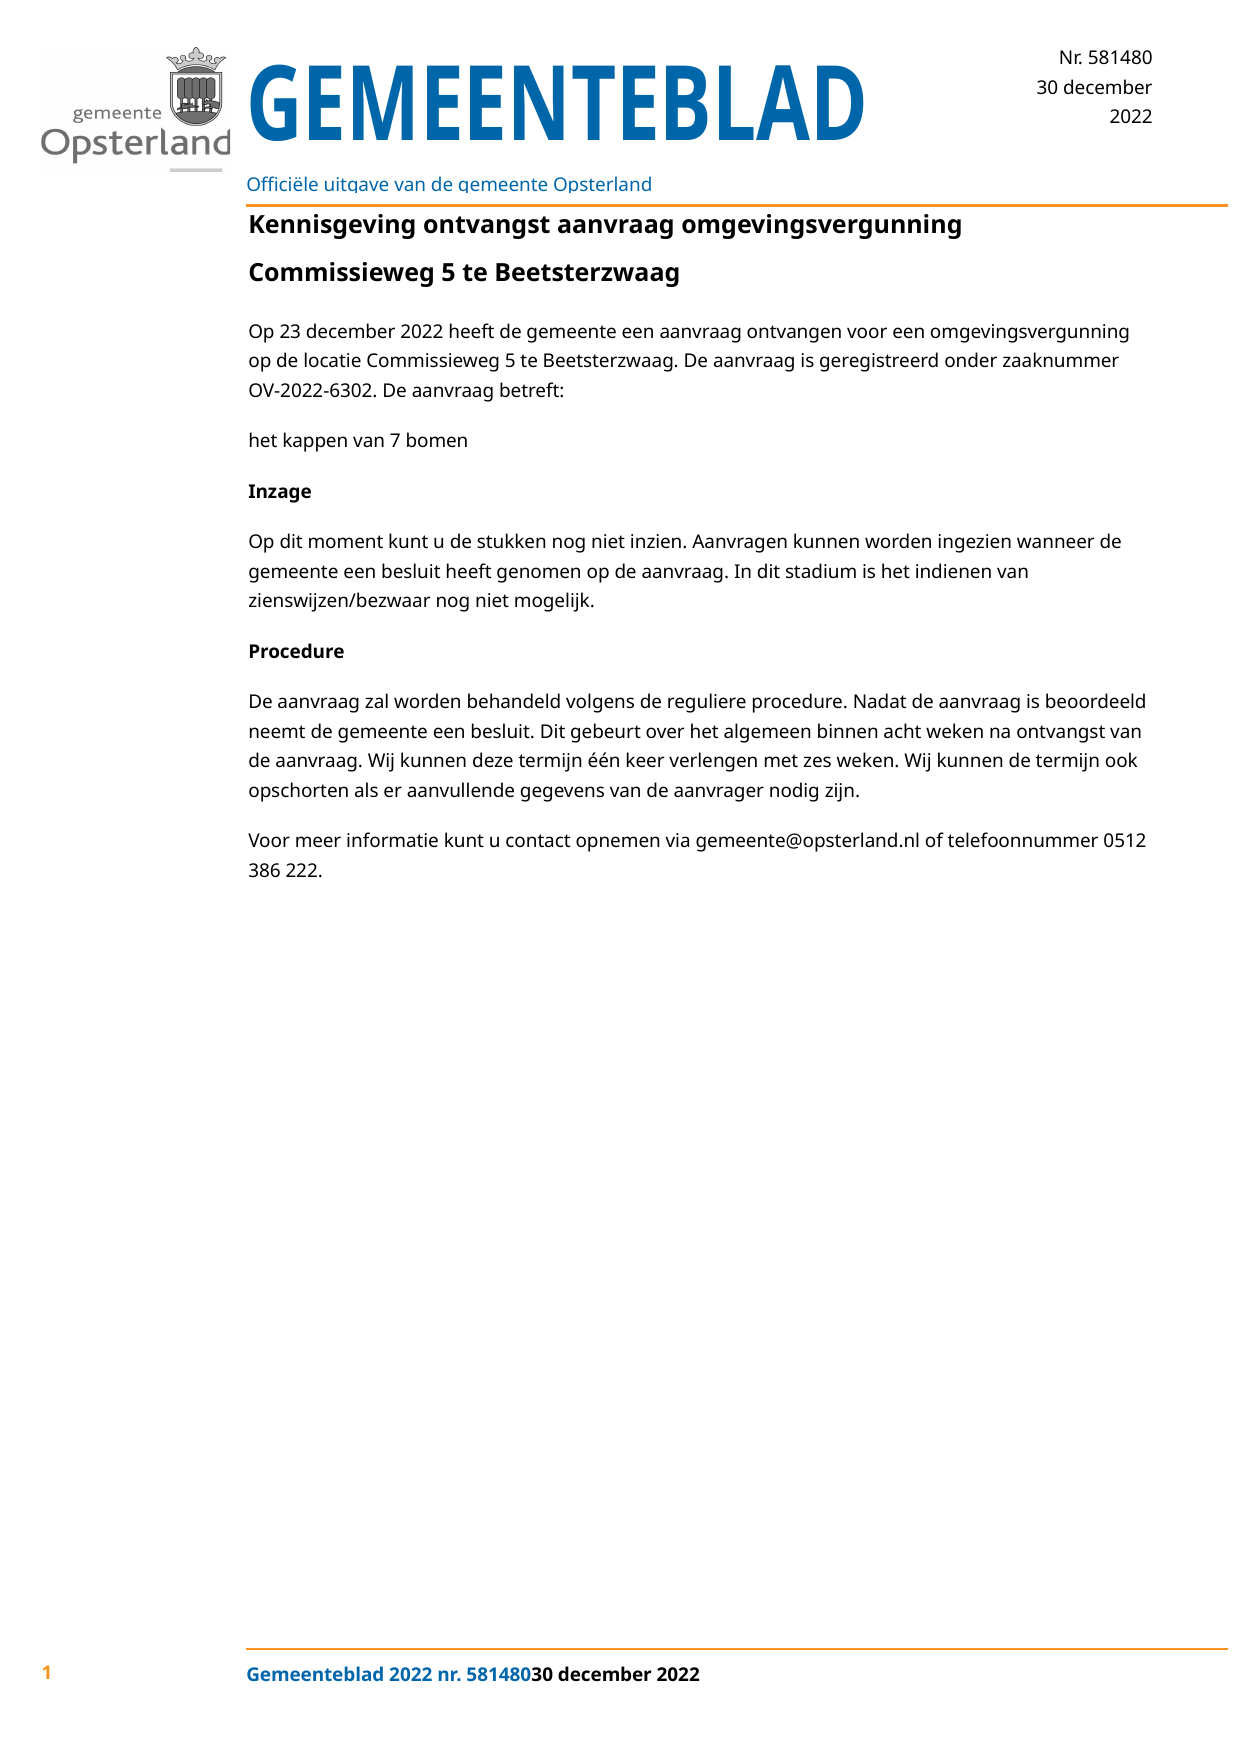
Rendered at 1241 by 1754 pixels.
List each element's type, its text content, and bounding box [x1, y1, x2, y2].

text Inzage [248, 478, 1152, 504]
text het kappen van 7 bomen [248, 427, 1152, 453]
picture [41, 47, 231, 172]
text Procedure [248, 638, 1152, 664]
text De aanvraag zal worden behandeld volgens de reguliere procedure. Nadat de aanvraag is beoordeeld neemt de gemeente een besluit. Dit gebeurt over het algemeen binnen acht weken na ontvangst van de aanvraag. Wij kunnen deze termijn één keer verlengen met zes weken. Wij kunnen de termijn ook opschorten als er aanvullende gegevens van de aanvrager nodig zijn. [248, 688, 1152, 803]
text Op 23 december 2022 heeft de gemeente een aanvraag ontvangen voor een omgevingsvergunning op de locatie Commissieweg 5 te Beetsterzwaag. De aanvraag is geregistreerd onder zaaknummer OV-2022-6302. De aanvraag betreft: [248, 318, 1152, 403]
text Op dit moment kunt u de stukken nog niet inzien. Aanvragen kunnen worden ingezien wanneer de gemeente een besluit heeft genomen op de aanvraag. In dit stadium is het indienen van zienswijzen/bezwaar nog niet mogelijk. [248, 528, 1152, 613]
text Kennisgeving ontvangst aanvraag omgevingsvergunning Commissieweg 5 te Beetsterzwaag [248, 207, 1152, 288]
text Voor meer informatie kunt u contact opnemen via gemeente@opsterland.nl of telefoonnummer 0512 386 222. [248, 827, 1152, 883]
